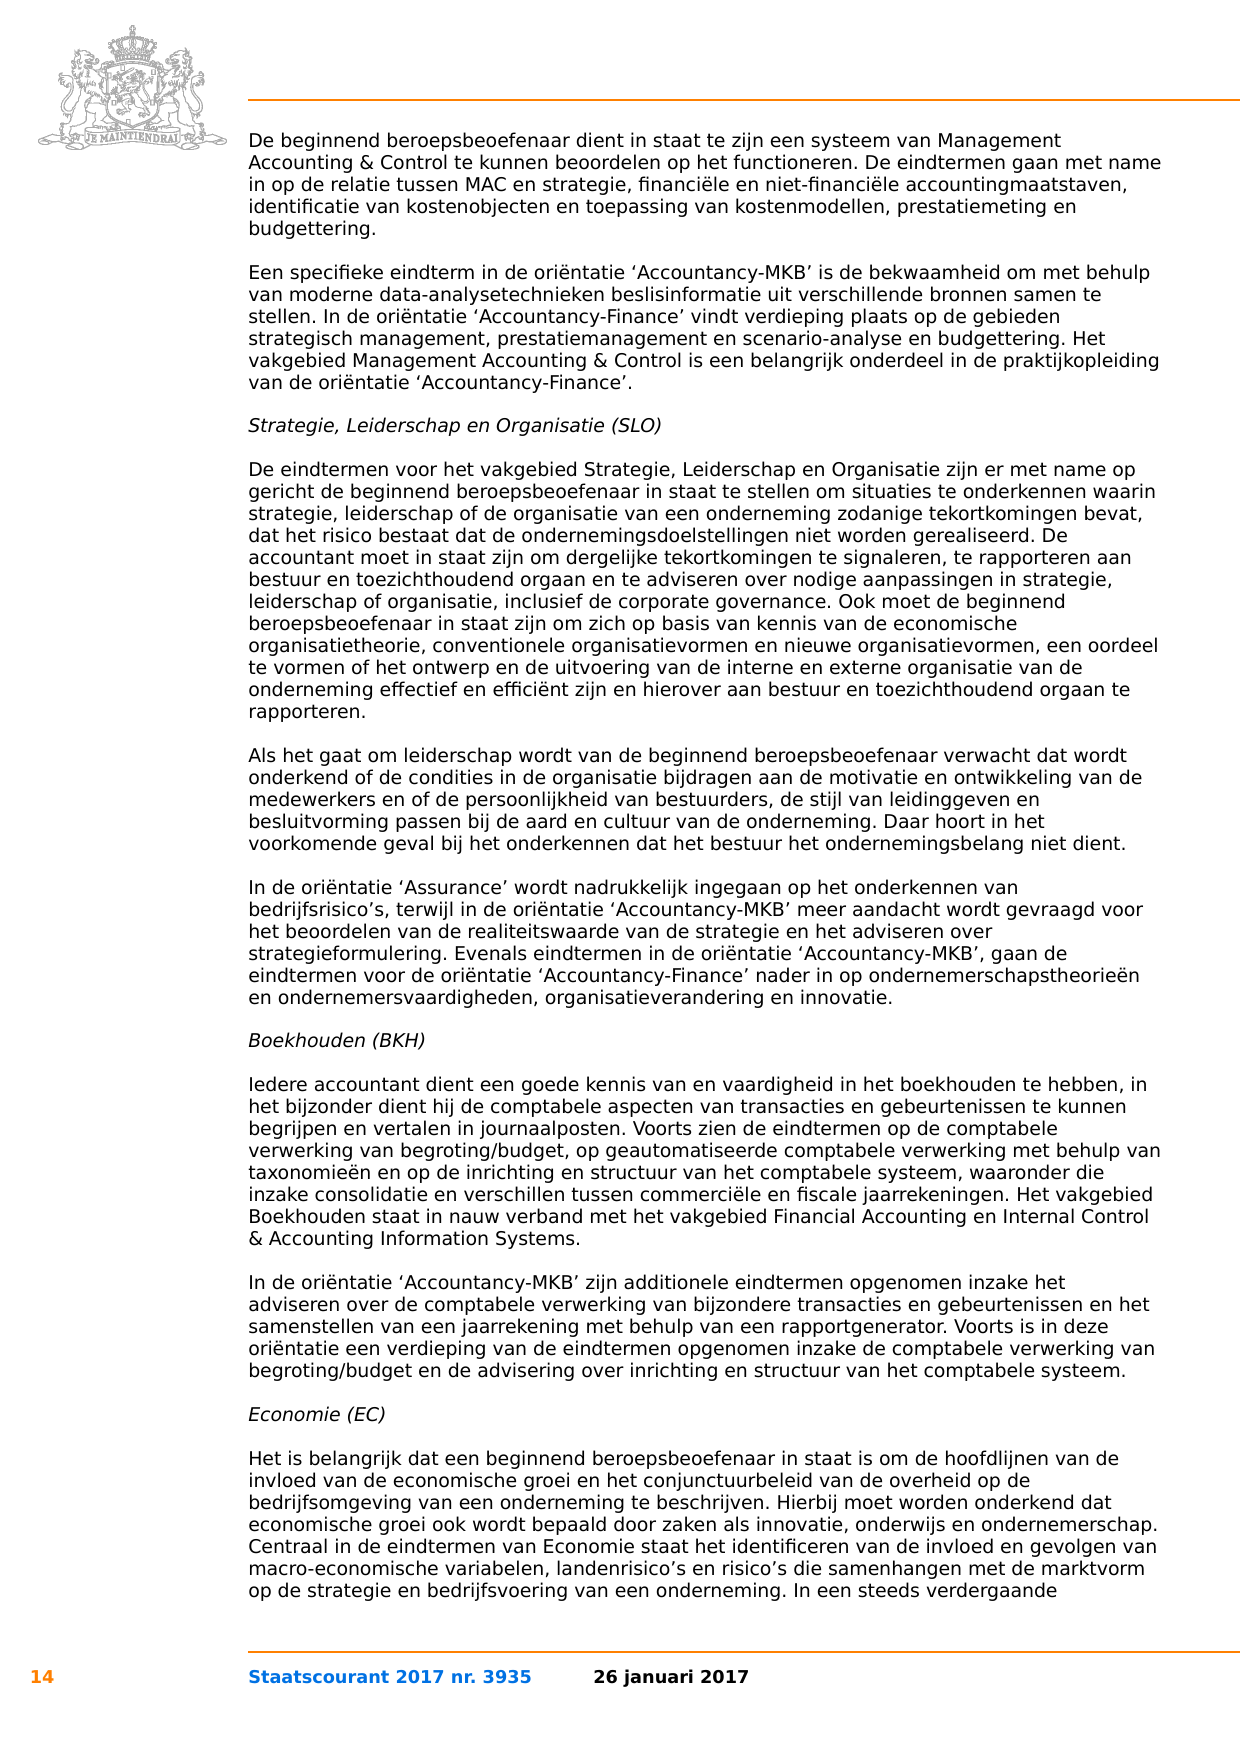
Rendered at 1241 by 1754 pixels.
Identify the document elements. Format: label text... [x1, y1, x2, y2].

text De beginnend beroepsbeoefenaar dient in staat te zijn een systeem van Management Accounting & Control te kunnen beoordelen op het functioneren. De eindtermen gaan met name in op de relatie tussen MAC en strategie, financiële en niet-financiële accountingmaatstaven, identificatie van kostenobjecten en toepassing van kostenmodellen, prestatiemeting en budgettering. [248, 130, 1163, 240]
text In de oriëntatie ‘Accountancy-MKB’ zijn additionele eindtermen opgenomen inzake het adviseren over de comptabele verwerking van bijzondere transacties en gebeurtenissen en het samenstellen van een jaarrekening met behulp van een rapportgenerator. Voorts is in deze oriëntatie een verdieping van de eindtermen opgenomen inzake de comptabele verwerking van begroting/budget en de advisering over inrichting en structuur van het comptabele systeem. [248, 1272, 1163, 1382]
picture [38, 25, 227, 150]
text In de oriëntatie ‘Assurance’ wordt nadrukkelijk ingegaan op het onderkennen van bedrijfsrisico’s, terwijl in de oriëntatie ‘Accountancy-MKB’ meer aandacht wordt gevraagd voor het beoordelen van de realiteitswaarde van de strategie en het adviseren over strategieformulering. Evenals eindtermen in de oriëntatie ‘Accountancy-MKB’, gaan de eindtermen voor de oriëntatie ‘Accountancy-Finance’ nader in op ondernemerschapstheorieën en ondernemersvaardigheden, organisatieverandering en innovatie. [248, 877, 1163, 1008]
subtitle Boekhouden (BKH) [248, 1030, 1163, 1052]
text Een specifieke eindterm in de oriëntatie ‘Accountancy-MKB’ is de bekwaamheid om met behulp van moderne data-analysetechnieken beslisinformatie uit verschillende bronnen samen te stellen. In de oriëntatie ‘Accountancy-Finance’ vindt verdieping plaats op de gebieden strategisch management, prestatiemanagement en scenario-analyse en budgettering. Het vakgebied Management Accounting & Control is een belangrijk onderdeel in de praktijkopleiding van de oriëntatie ‘Accountancy-Finance’. [248, 262, 1163, 393]
subtitle Economie (EC) [248, 1404, 1163, 1426]
subtitle Strategie, Leiderschap en Organisatie (SLO) [248, 415, 1163, 437]
text De eindtermen voor het vakgebied Strategie, Leiderschap en Organisatie zijn er met name op gericht de beginnend beroepsbeoefenaar in staat te stellen om situaties te onderkennen waarin strategie, leiderschap of de organisatie van een onderneming zodanige tekortkomingen bevat, dat het risico bestaat dat de ondernemingsdoelstellingen niet worden gerealiseerd. De accountant moet in staat zijn om dergelijke tekortkomingen te signaleren, te rapporteren aan bestuur en toezichthoudend orgaan en te adviseren over nodige aanpassingen in strategie, leiderschap of organisatie, inclusief de corporate governance. Ook moet de beginnend beroepsbeoefenaar in staat zijn om zich op basis van kennis van de economische organisatietheorie, conventionele organisatievormen en nieuwe organisatievormen, een oordeel te vormen of het ontwerp en de uitvoering van de interne en externe organisatie van de onderneming effectief en efficiënt zijn en hierover aan bestuur en toezichthoudend orgaan te rapporteren. [248, 459, 1163, 723]
text Als het gaat om leiderschap wordt van de beginnend beroepsbeoefenaar verwacht dat wordt onderkend of de condities in de organisatie bijdragen aan de motivatie en ontwikkeling van de medewerkers en of de persoonlijkheid van bestuurders, de stijl van leidinggeven en besluitvorming passen bij de aard en cultuur van de onderneming. Daar hoort in het voorkomende geval bij het onderkennen dat het bestuur het ondernemingsbelang niet dient. [248, 745, 1163, 855]
text Iedere accountant dient een goede kennis van en vaardigheid in het boekhouden te hebben, in het bijzonder dient hij de comptabele aspecten van transacties en gebeurtenissen te kunnen begrijpen en vertalen in journaalposten. Voorts zien de eindtermen op de comptabele verwerking van begroting/budget, op geautomatiseerde comptabele verwerking met behulp van taxonomieën en op de inrichting en structuur van het comptabele systeem, waaronder die inzake consolidatie en verschillen tussen commerciële en fiscale jaarrekeningen. Het vakgebied Boekhouden staat in nauw verband met het vakgebied Financial Accounting en Internal Control & Accounting Information Systems. [248, 1074, 1163, 1250]
text Het is belangrijk dat een beginnend beroepsbeoefenaar in staat is om de hoofdlijnen van de invloed van de economische groei en het conjunctuurbeleid van de overheid op de bedrijfsomgeving van een onderneming te beschrijven. Hierbij moet worden onderkend dat economische groei ook wordt bepaald door zaken als innovatie, onderwijs en ondernemerschap. Centraal in de eindtermen van Economie staat het identificeren van de invloed en gevolgen van macro-economische variabelen, landenrisico’s en risico’s die samenhangen met de marktvorm op de strategie en bedrijfsvoering van een onderneming. In een steeds verdergaande [248, 1448, 1163, 1601]
